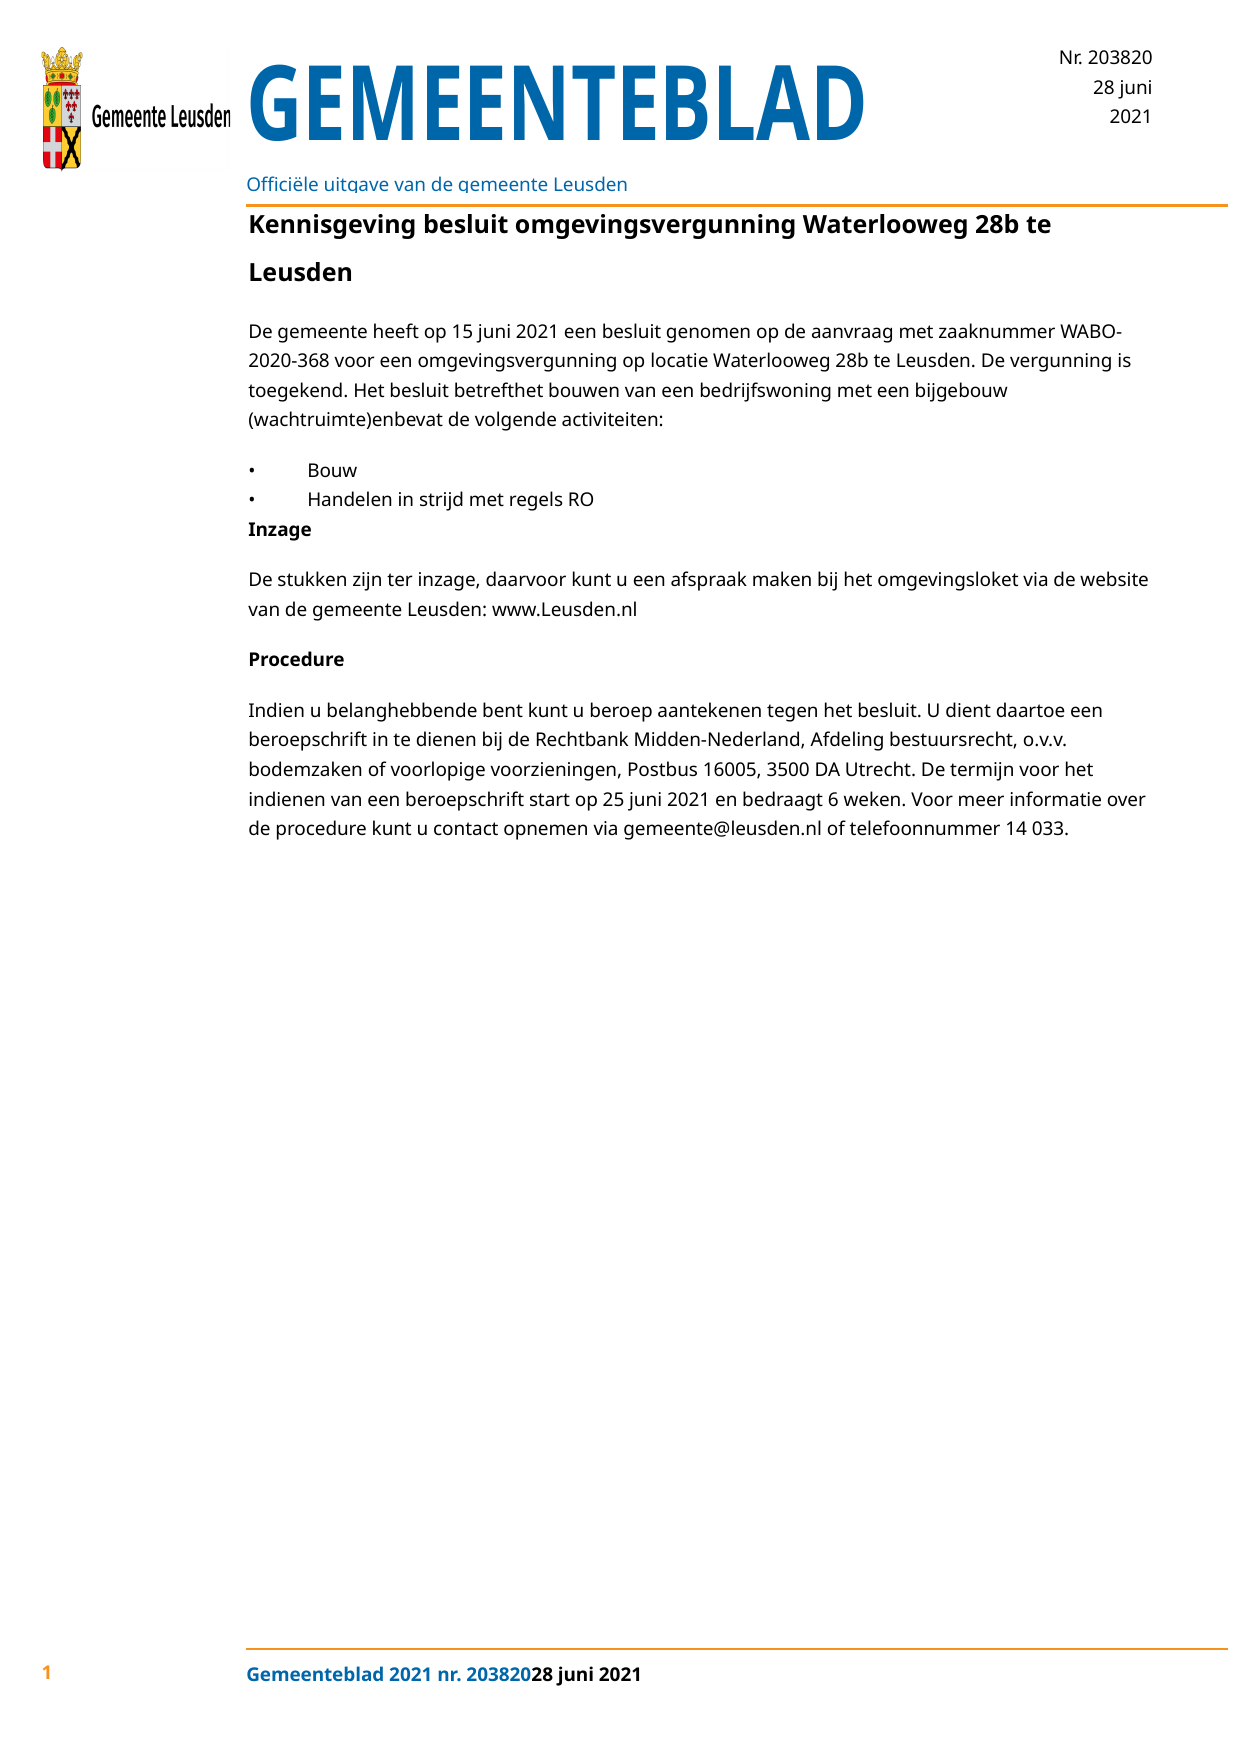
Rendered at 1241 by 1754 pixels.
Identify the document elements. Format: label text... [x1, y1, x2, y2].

text Inzage [248, 516, 1152, 542]
picture [41, 47, 231, 172]
text Indien u belanghebbende bent kunt u beroep aantekenen tegen het besluit. U dient daartoe een beroepschrift in te dienen bij de Rechtbank Midden-Nederland, Afdeling bestuursrecht, o.v.v. bodemzaken of voorlopige voorzieningen, Postbus 16005, 3500 DA Utrecht. De termijn voor het indienen van een beroepschrift start op 25 juni 2021 en bedraagt 6 weken. Voor meer informatie over de procedure kunt u contact opnemen via gemeente@leusden.nl of telefoonnummer 14 033. [248, 697, 1152, 841]
text De stukken zijn ter inzage, daarvoor kunt u een afspraak maken bij het omgevingsloket via de website van de gemeente Leusden: www.Leusden.nl [248, 567, 1152, 622]
list Handelen in strijd met regels RO [248, 487, 1152, 512]
text Kennisgeving besluit omgevingsvergunning Waterlooweg 28b te Leusden [248, 207, 1152, 288]
text Procedure [248, 647, 1152, 672]
list Bouw [248, 457, 1152, 483]
text De gemeente heeft op 15 juni 2021 een besluit genomen op de aanvraag met zaaknummer WABO-2020-368 voor een omgevingsvergunning op locatie Waterlooweg 28b te Leusden. De vergunning is toegekend. Het besluit betrefthet bouwen van een bedrijfswoning met een bijgebouw (wachtruimte)enbevat de volgende activiteiten: [248, 318, 1152, 432]
